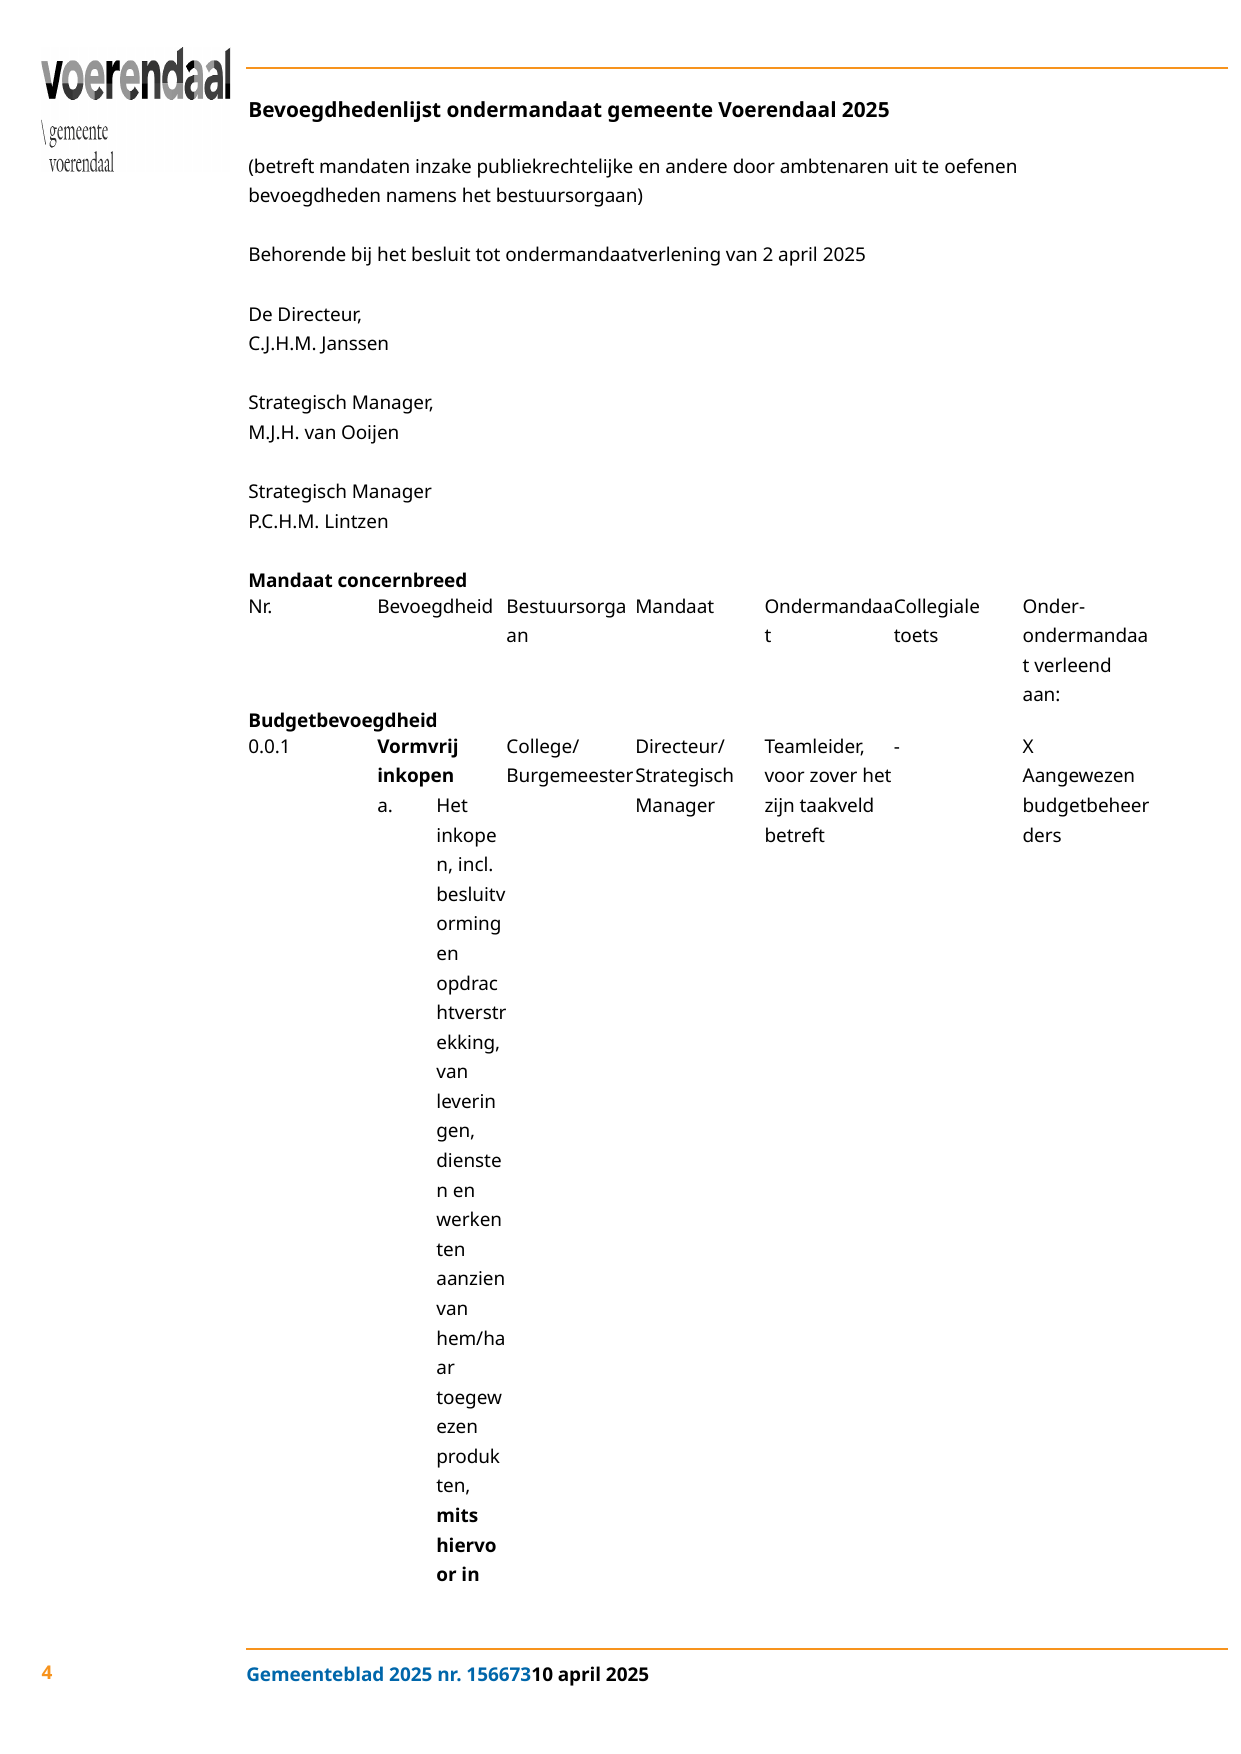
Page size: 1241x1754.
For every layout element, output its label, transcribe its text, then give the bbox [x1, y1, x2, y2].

table_cell Mandaat [635, 593, 764, 707]
table_cell Budgetbevoegdheid [248, 708, 1152, 733]
text Behorende bij het besluit tot ondermandaatverlening van 2 april 2025 [248, 242, 1152, 267]
text (betreft mandaten inzake publiekrechtelijke en andere door ambtenaren uit te oefenen bevoegdheden namens het bestuursorgaan) [248, 153, 1152, 208]
text Strategisch Manager [248, 478, 1152, 504]
text Strategisch Manager, [248, 389, 1152, 415]
text P.C.H.M. Lintzen [248, 508, 1152, 534]
table_cell Collegiale toets [894, 593, 1022, 707]
table_header [764, 567, 893, 593]
table_cell Directeur/ Strategisch Manager [635, 733, 764, 1587]
table_cell Bevoegdheid [377, 593, 506, 707]
picture [41, 47, 231, 172]
table_header Mandaat concernbreed [248, 567, 764, 593]
table_cell Vormvrij inkopen Het inkopen, incl. besluitvorming en opdrachtverstrekking, van leveringen, diensten en werken ten aanzien van hem/haar toegewezen produkten, mits hiervoor in [377, 733, 506, 1587]
table_cell X Aangewezen budgetbeheerders [1023, 733, 1152, 1587]
table_header [894, 567, 1152, 593]
text C.J.H.M. Janssen [248, 330, 1152, 356]
table_cell Ondermandaat [764, 593, 893, 707]
table_cell Onder-ondermandaat verleend aan: [1023, 593, 1152, 707]
text Bevoegdhedenlijst ondermandaat gemeente Voerendaal 2025 [248, 95, 1152, 123]
table_cell College/ Burgemeester [506, 733, 635, 1587]
text De Directeur, [248, 301, 1152, 327]
table_cell Nr. [248, 593, 377, 707]
text M.J.H. van Ooijen [248, 419, 1152, 445]
table_cell Bestuursorgaan [506, 593, 635, 707]
table_cell Teamleider, voor zover het zijn taakveld betreft [764, 733, 893, 1587]
table_cell - [894, 733, 1022, 1587]
table_cell 0.0.1 [248, 733, 377, 1587]
